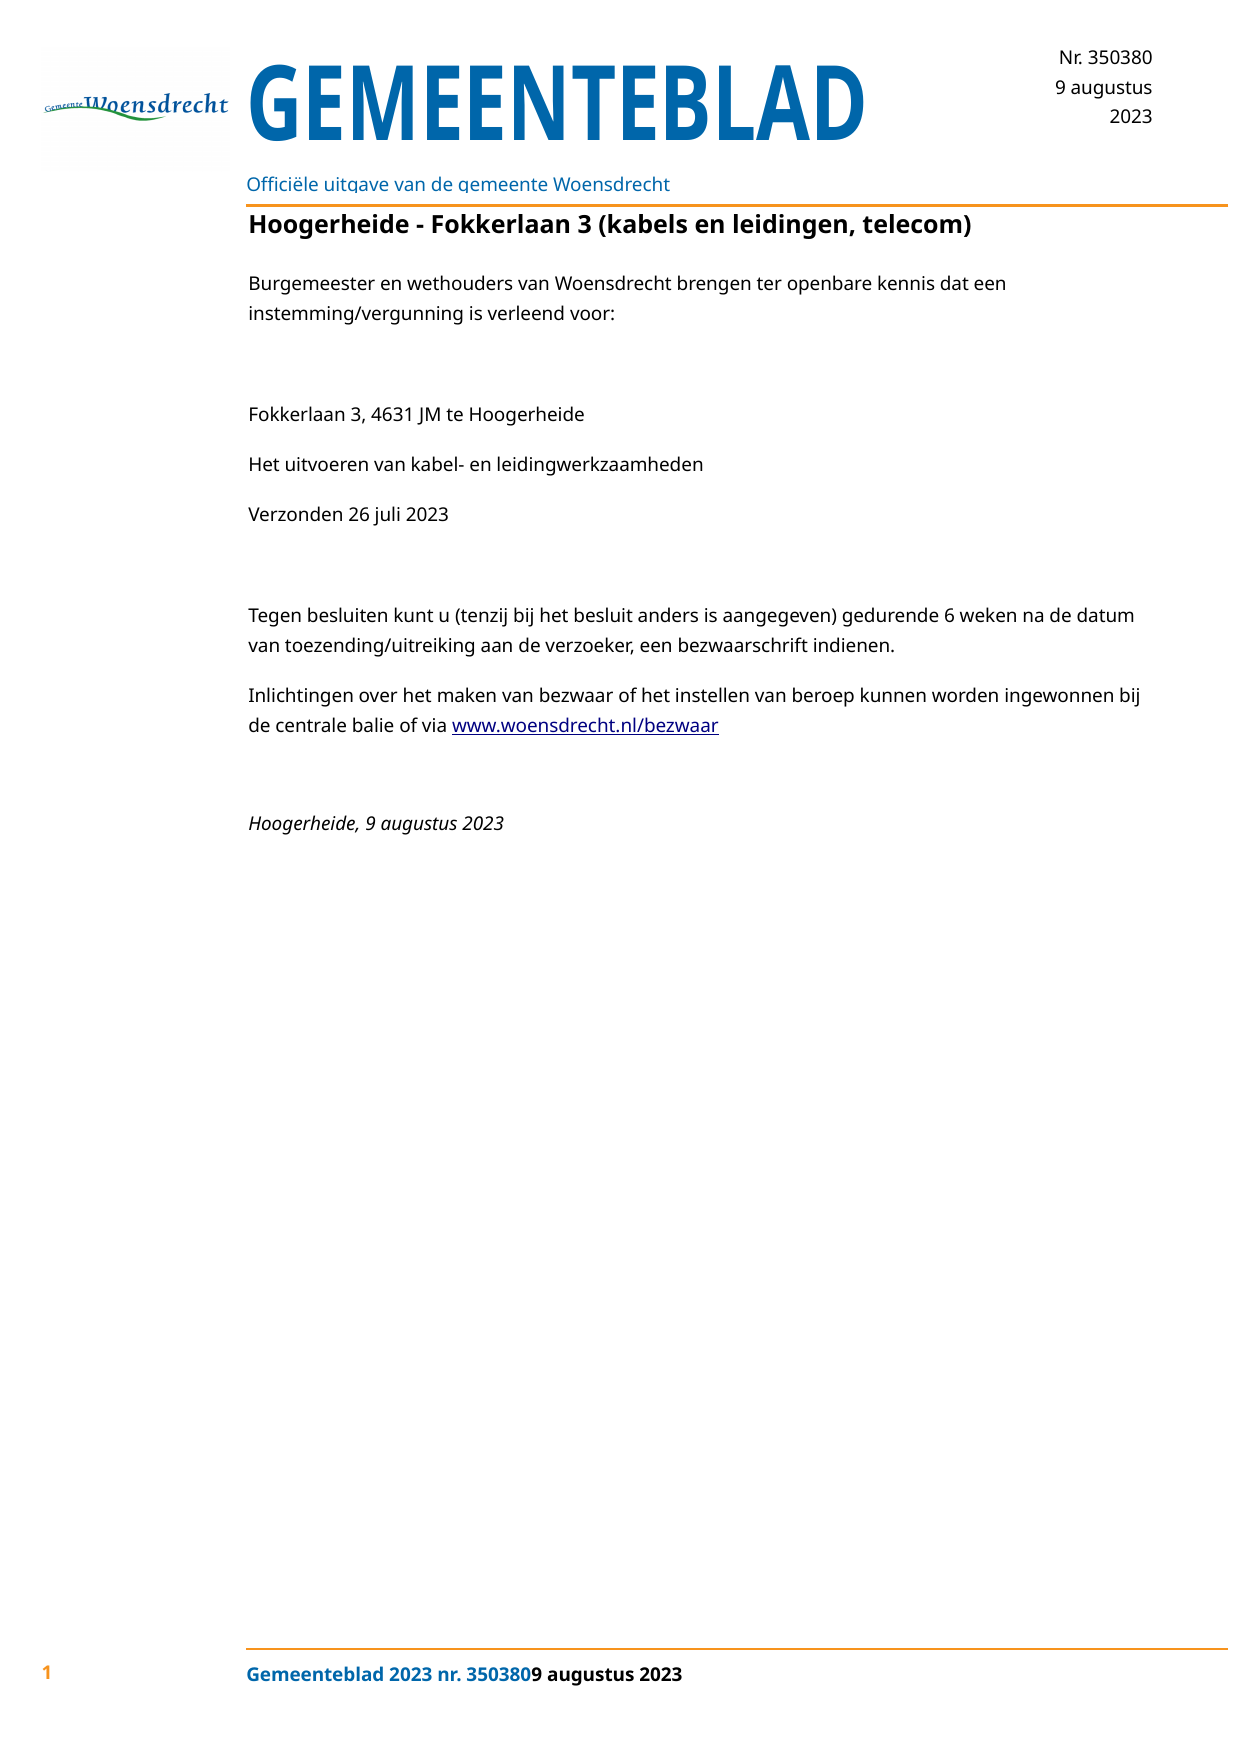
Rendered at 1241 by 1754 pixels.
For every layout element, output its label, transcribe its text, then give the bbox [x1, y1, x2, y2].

text Burgemeester en wethouders van Woensdrecht brengen ter openbare kennis dat een instemming/vergunning is verleend voor: [248, 270, 1152, 326]
text Het uitvoeren van kabel- en leidingwerkzaamheden [248, 451, 1152, 477]
text Inlichtingen over het maken van bezwaar of het instellen van beroep kunnen worden ingewonnen bij de centrale balie of via www.woensdrecht.nl/bezwaar [248, 682, 1152, 738]
text Tegen besluiten kunt u (tenzij bij het besluit anders is aangegeven) gedurende 6 weken na de datum van toezending/uitreiking aan de verzoeker, een bezwaarschrift indienen. [248, 602, 1152, 658]
text Fokkerlaan 3, 4631 JM te Hoogerheide [248, 401, 1152, 426]
text Hoogerheide - Fokkerlaan 3 (kabels en leidingen, telecom) [248, 207, 1152, 241]
picture [41, 47, 231, 172]
text Verzonden 26 juli 2023 [248, 502, 1152, 527]
text Hoogerheide, 9 augustus 2023 [248, 810, 1152, 836]
